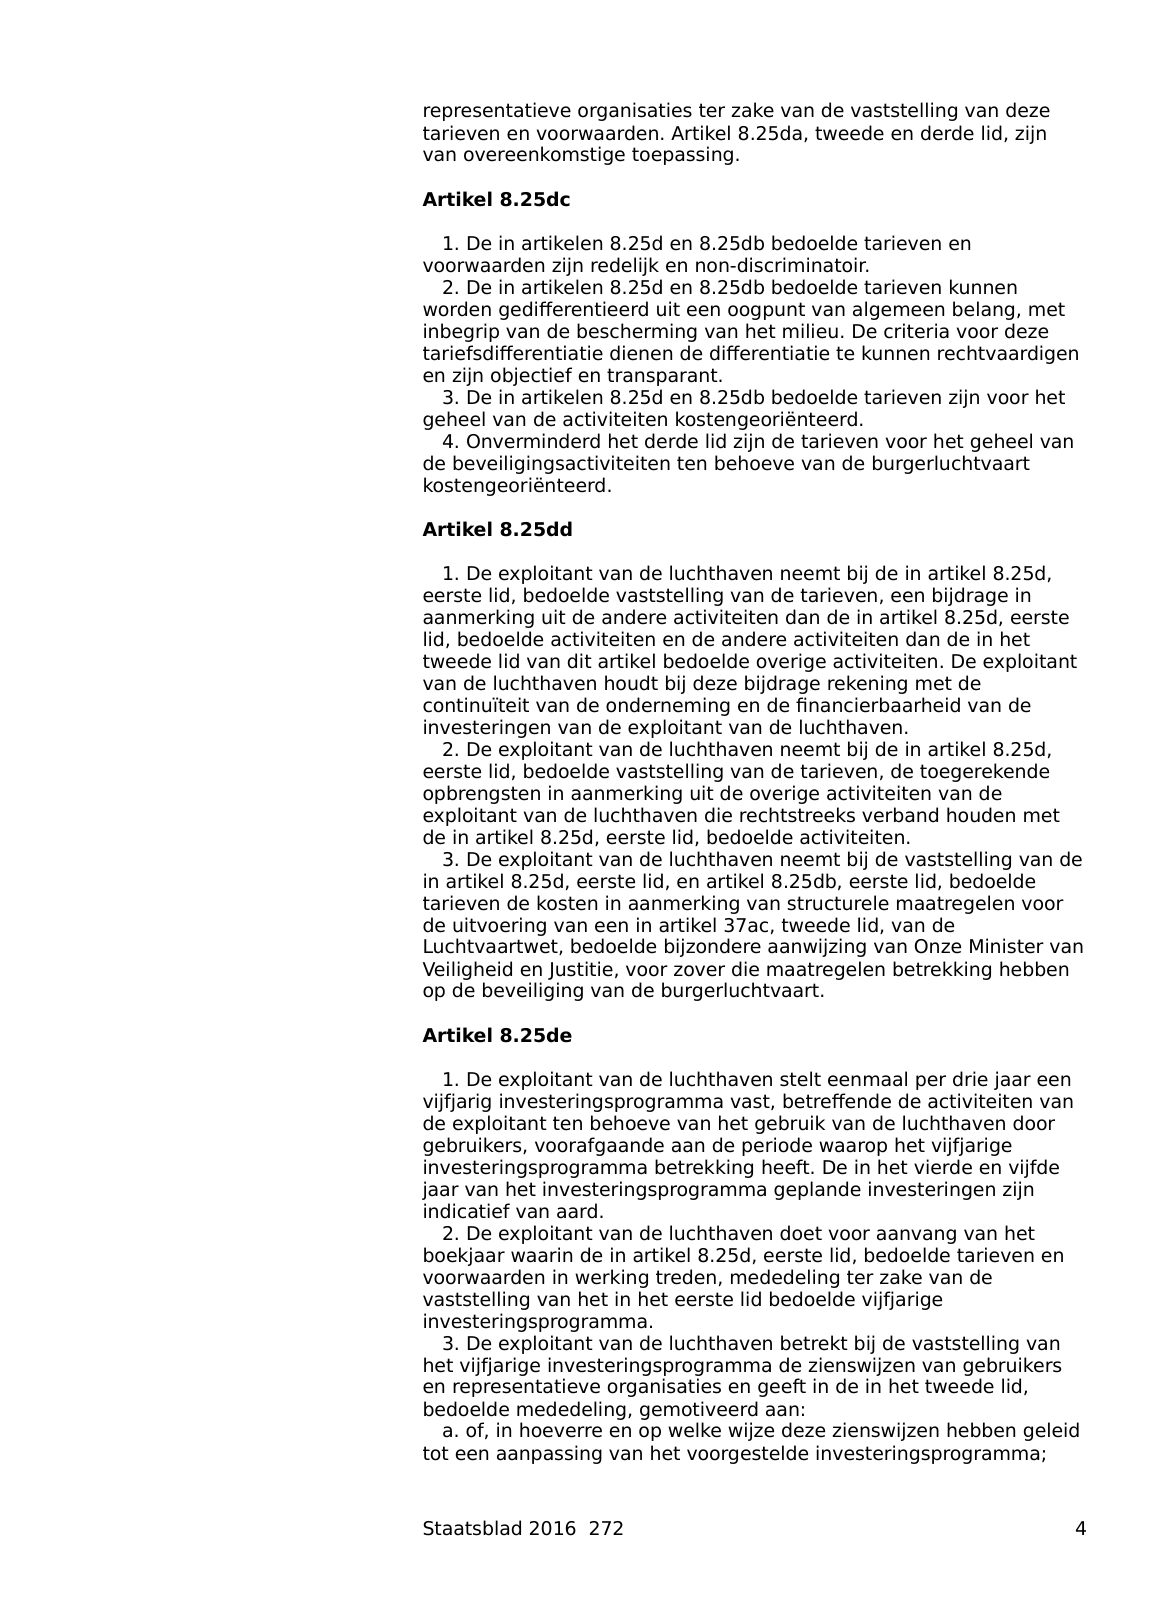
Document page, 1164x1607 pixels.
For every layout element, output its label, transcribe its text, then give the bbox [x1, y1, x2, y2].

text 1. De exploitant van de luchthaven stelt eenmaal per drie jaar een vijfjarig investeringsprogramma vast, betreffende de activiteiten van de exploitant ten behoeve van het gebruik van de luchthaven door gebruikers, voorafgaande aan de periode waarop het vijfjarige investeringsprogramma betrekking heeft. De in het vierde en vijfde jaar van het investeringsprogramma geplande investeringen zijn indicatief van aard. [422, 1069, 1087, 1223]
text 2. De in artikelen 8.25d en 8.25db bedoelde tarieven kunnen worden gedifferentieerd uit een oogpunt van algemeen belang, met inbegrip van de bescherming van het milieu. De criteria voor deze tariefsdifferentiatie dienen de differentiatie te kunnen rechtvaardigen en zijn objectief en transparant. [422, 277, 1087, 387]
text 3. De exploitant van de luchthaven betrekt bij de vaststelling van het vijfjarige investeringsprogramma de zienswijzen van gebruikers en representatieve organisaties en geeft in de in het tweede lid, bedoelde mededeling, gemotiveerd aan: [422, 1332, 1087, 1420]
text 4. Onverminderd het derde lid zijn de tarieven voor het geheel van de beveiligingsactiviteiten ten behoeve van de burgerluchtvaart kostengeoriënteerd. [422, 431, 1087, 496]
text 2. De exploitant van de luchthaven neemt bij de in artikel 8.25d, eerste lid, bedoelde vaststelling van de tarieven, de toegerekende opbrengsten in aanmerking uit de overige activiteiten van de exploitant van de luchthaven die rechtstreeks verband houden met de in artikel 8.25d, eerste lid, bedoelde activiteiten. [422, 739, 1087, 848]
text representatieve organisaties ter zake van de vaststelling van deze tarieven en voorwaarden. Artikel 8.25da, tweede en derde lid, zijn van overeenkomstige toepassing. [422, 100, 1087, 166]
text 1. De in artikelen 8.25d en 8.25db bedoelde tarieven en voorwaarden zijn redelijk en non-discriminatoir. [422, 233, 1087, 277]
text 2. De exploitant van de luchthaven doet voor aanvang van het boekjaar waarin de in artikel 8.25d, eerste lid, bedoelde tarieven en voorwaarden in werking treden, mededeling ter zake van de vaststelling van het in het eerste lid bedoelde vijfjarige investeringsprogramma. [422, 1223, 1087, 1332]
subtitle Artikel 8.25dc [422, 188, 1087, 211]
text a. of, in hoeverre en op welke wijze deze zienswijzen hebben geleid tot een aanpassing van het voorgestelde investeringsprogramma; [422, 1420, 1087, 1464]
subtitle Artikel 8.25dd [422, 519, 1087, 541]
subtitle Artikel 8.25de [422, 1024, 1087, 1047]
text 1. De exploitant van de luchthaven neemt bij de in artikel 8.25d, eerste lid, bedoelde vaststelling van de tarieven, een bijdrage in aanmerking uit de andere activiteiten dan de in artikel 8.25d, eerste lid, bedoelde activiteiten en de andere activiteiten dan de in het tweede lid van dit artikel bedoelde overige activiteiten. De exploitant van de luchthaven houdt bij deze bijdrage rekening met de continuïteit van de onderneming en de financierbaarheid van de investeringen van de exploitant van de luchthaven. [422, 563, 1087, 739]
text 3. De exploitant van de luchthaven neemt bij de vaststelling van de in artikel 8.25d, eerste lid, en artikel 8.25db, eerste lid, bedoelde tarieven de kosten in aanmerking van structurele maatregelen voor de uitvoering van een in artikel 37ac, tweede lid, van de Luchtvaartwet, bedoelde bijzondere aanwijzing van Onze Minister van Veiligheid en Justitie, voor zover die maatregelen betrekking hebben op de beveiliging van de burgerluchtvaart. [422, 848, 1087, 1002]
text 3. De in artikelen 8.25d en 8.25db bedoelde tarieven zijn voor het geheel van de activiteiten kostengeoriënteerd. [422, 387, 1087, 431]
